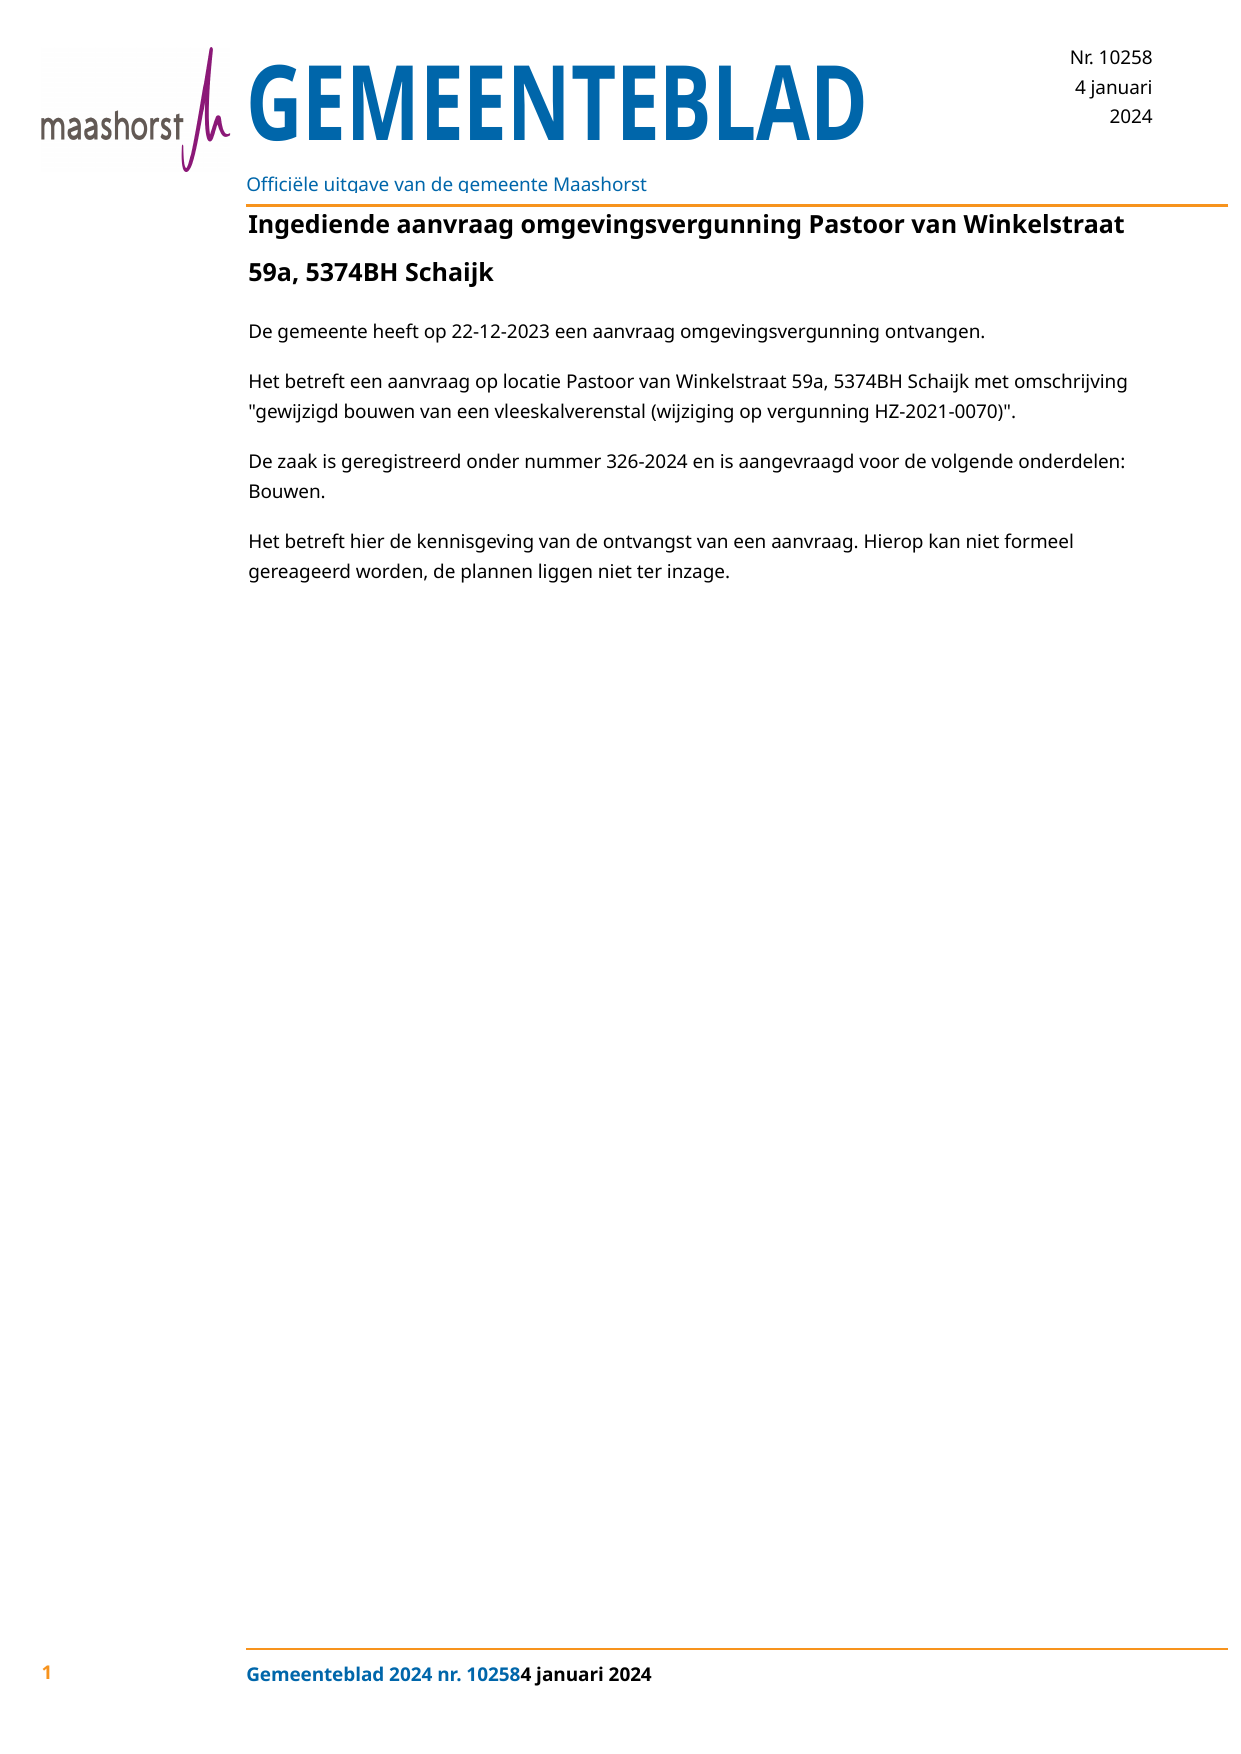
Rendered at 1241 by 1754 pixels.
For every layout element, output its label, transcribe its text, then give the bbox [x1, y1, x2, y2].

picture [41, 47, 231, 172]
text De gemeente heeft op 22-12-2023 een aanvraag omgevingsvergunning ontvangen. [248, 318, 1152, 344]
text Het betreft hier de kennisgeving van de ontvangst van een aanvraag. Hierop kan niet formeel gereageerd worden, de plannen liggen niet ter inzage. [248, 528, 1152, 584]
text Het betreft een aanvraag op locatie Pastoor van Winkelstraat 59a, 5374BH Schaijk met omschrijving "gewijzigd bouwen van een vleeskalverenstal (wijziging op vergunning HZ-2021-0070)". [248, 368, 1152, 424]
text Ingediende aanvraag omgevingsvergunning Pastoor van Winkelstraat 59a, 5374BH Schaijk [248, 207, 1152, 288]
text De zaak is geregistreerd onder nummer 326-2024 en is aangevraagd voor de volgende onderdelen: Bouwen. [248, 448, 1152, 504]
